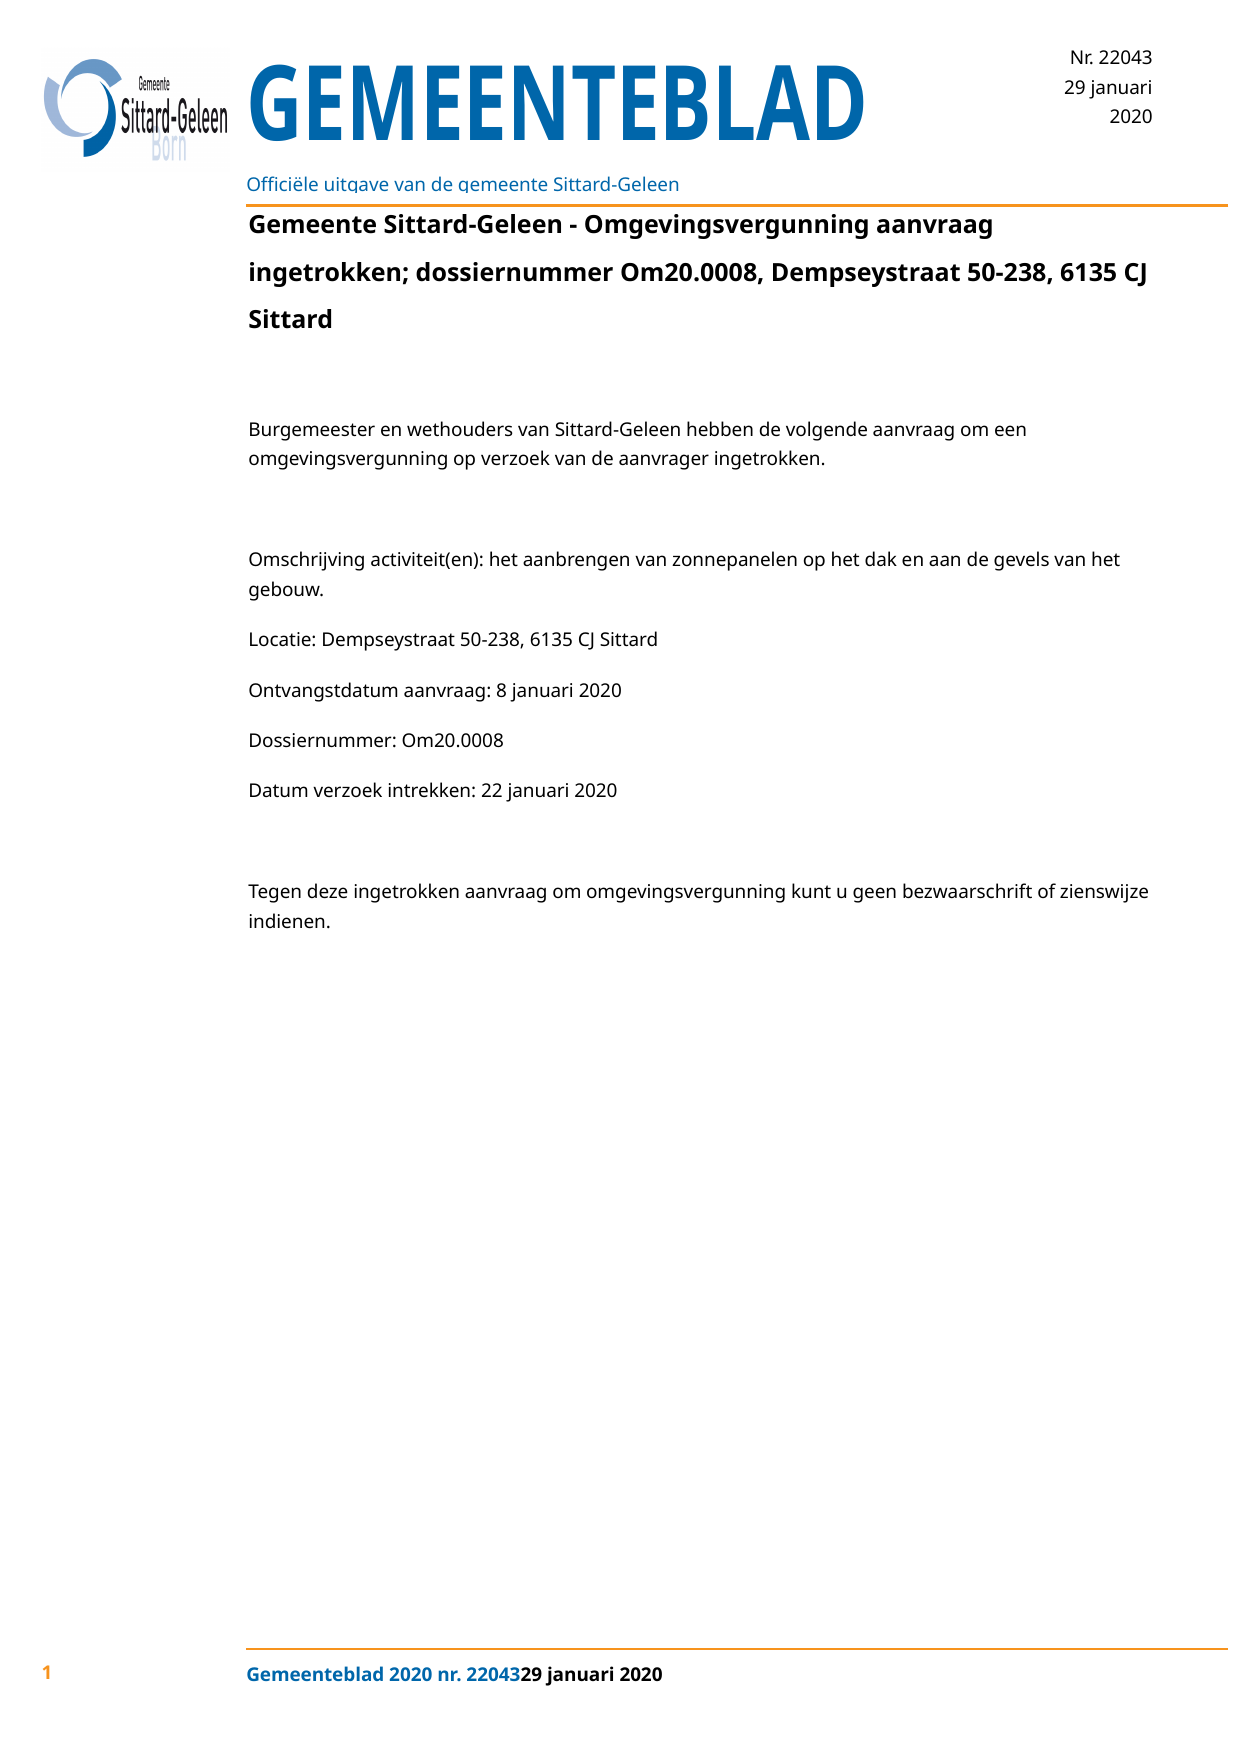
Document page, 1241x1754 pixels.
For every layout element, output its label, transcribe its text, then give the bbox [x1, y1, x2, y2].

text Dossiernummer: Om20.0008 [248, 727, 1152, 753]
text Gemeente Sittard-Geleen - Omgevingsvergunning aanvraag ingetrokken; dossiernummer Om20.0008, Dempseystraat 50-238, 6135 CJ Sittard [248, 207, 1152, 336]
text Burgemeester en wethouders van Sittard-Geleen hebben de volgende aanvraag om een omgevingsvergunning op verzoek van de aanvrager ingetrokken. [248, 416, 1152, 471]
text Datum verzoek intrekken: 22 januari 2020 [248, 778, 1152, 803]
picture [41, 47, 231, 172]
text Locatie: Dempseystraat 50-238, 6135 CJ Sittard [248, 626, 1152, 652]
text Tegen deze ingetrokken aanvraag om omgevingsvergunning kunt u geen bezwaarschrift of zienswijze indienen. [248, 878, 1152, 934]
text Omschrijving activiteit(en): het aanbrengen van zonnepanelen op het dak en aan de gevels van het gebouw. [248, 546, 1152, 602]
text Ontvangstdatum aanvraag: 8 januari 2020 [248, 677, 1152, 702]
